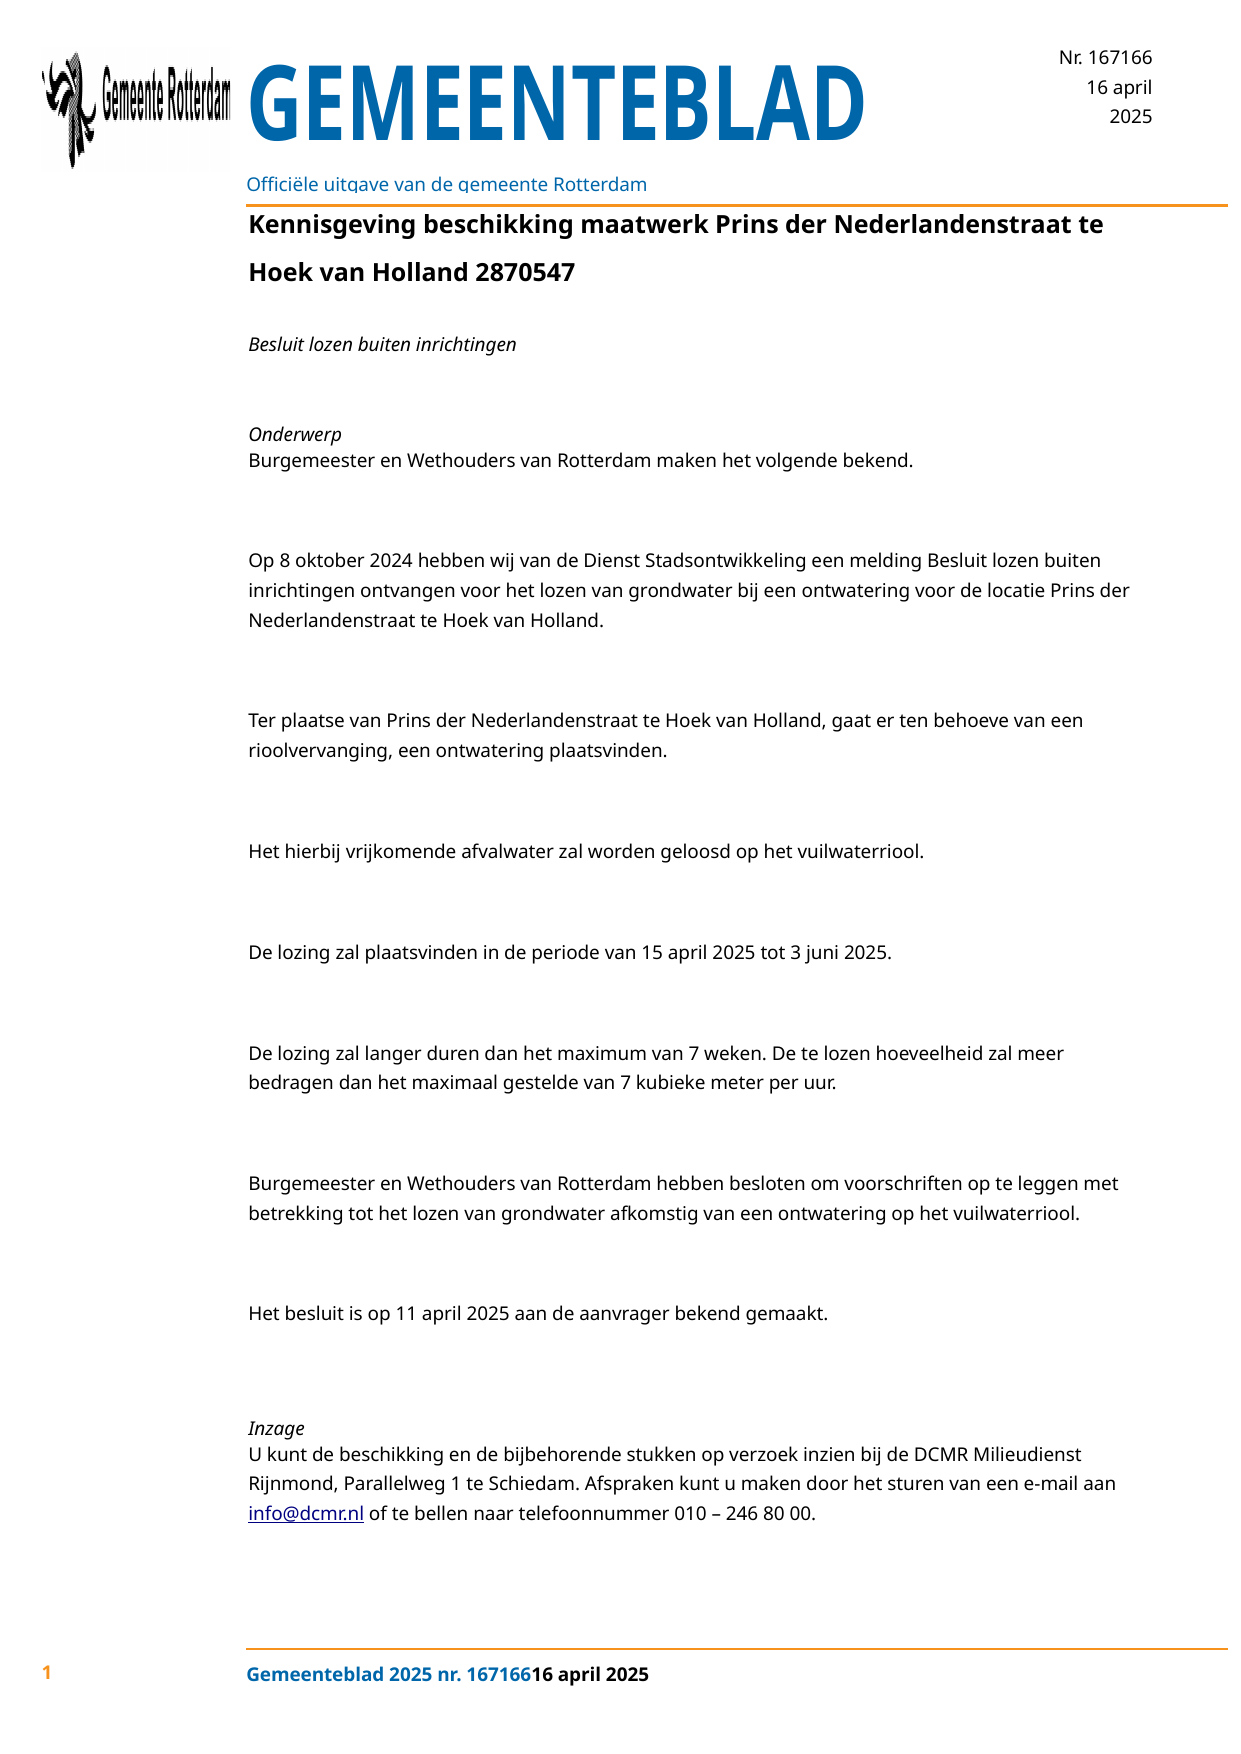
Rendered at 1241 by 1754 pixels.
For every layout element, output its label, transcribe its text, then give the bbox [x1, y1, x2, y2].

text Het besluit is op 11 april 2025 aan de aanvrager bekend gemaakt. [248, 1301, 1152, 1326]
text De lozing zal plaatsvinden in de periode van 15 april 2025 tot 3 juni 2025. [248, 939, 1152, 965]
text Besluit lozen buiten inrichtingen [248, 331, 1152, 357]
text Kennisgeving beschikking maatwerk Prins der Nederlandenstraat te Hoek van Holland 2870547 [248, 207, 1152, 288]
text Burgemeester en Wethouders van Rotterdam hebben besloten om voorschriften op te leggen met betrekking tot het lozen van grondwater afkomstig van een ontwatering op het vuilwaterriool. [248, 1170, 1152, 1226]
picture [41, 47, 231, 172]
text Het hierbij vrijkomende afvalwater zal worden geloosd op het vuilwaterriool. [248, 838, 1152, 864]
text De lozing zal langer duren dan het maximum van 7 weken. De te lozen hoeveelheid zal meer bedragen dan het maximaal gestelde van 7 kubieke meter per uur. [248, 1040, 1152, 1095]
text Ter plaatse van Prins der Nederlandenstraat te Hoek van Holland, gaat er ten behoeve van een rioolvervanging, een ontwatering plaatsvinden. [248, 708, 1152, 763]
text Op 8 oktober 2024 hebben wij van de Dienst Stadsontwikkeling een melding Besluit lozen buiten inrichtingen ontvangen voor het lozen van grondwater bij een ontwatering voor de locatie Prins der Nederlandenstraat te Hoek van Holland. [248, 548, 1152, 633]
text Burgemeester en Wethouders van Rotterdam maken het volgende bekend. [248, 447, 1152, 473]
text Inzage [248, 1415, 1152, 1441]
text Onderwerp [248, 421, 1152, 447]
text U kunt de beschikking en de bijbehorende stukken op verzoek inzien bij de DCMR Milieudienst Rijnmond, Parallelweg 1 te Schiedam. Afspraken kunt u maken door het sturen van een e-mail aan info@dcmr.nl of te bellen naar telefoonnummer 010 – 246 80 00. [248, 1441, 1152, 1526]
